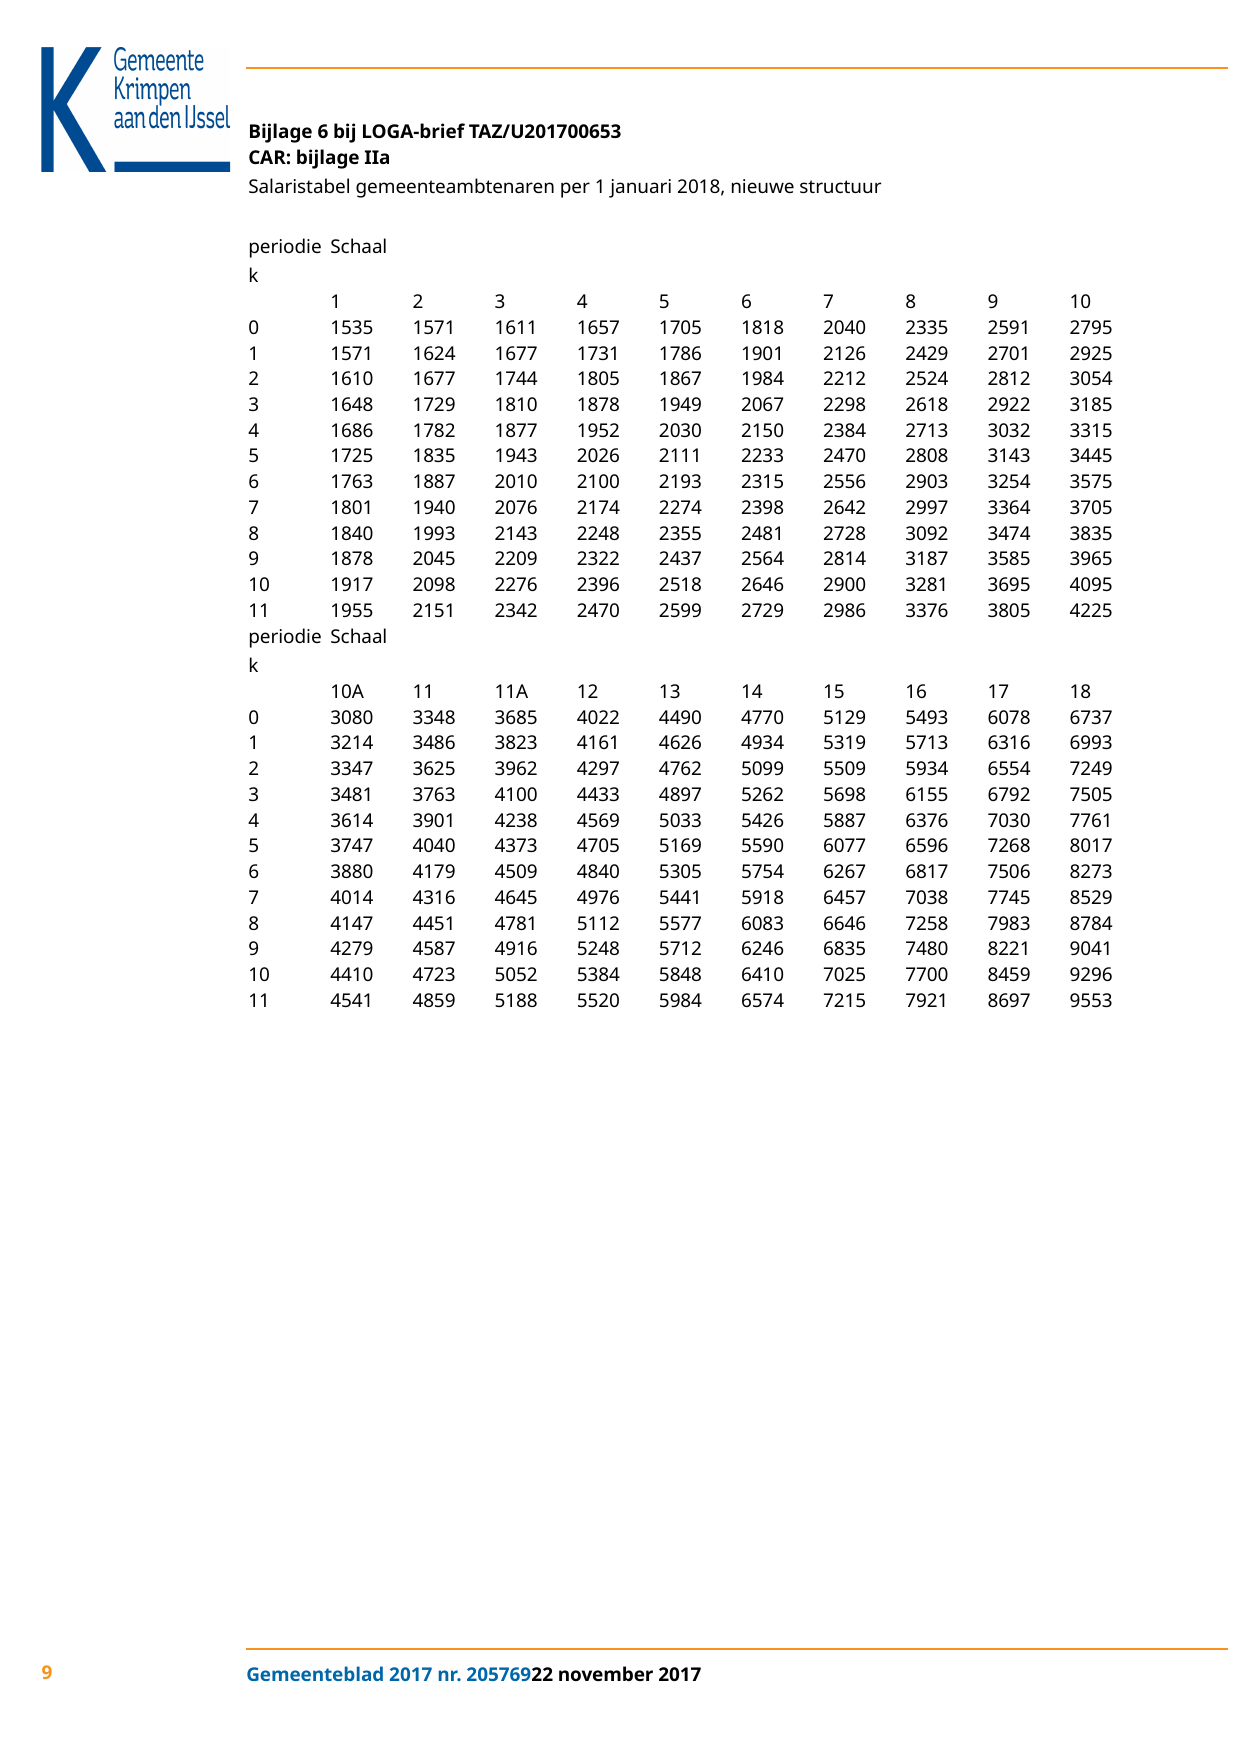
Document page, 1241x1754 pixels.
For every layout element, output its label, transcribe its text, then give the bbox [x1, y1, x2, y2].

table_cell 4770 [741, 704, 823, 729]
table_cell 4279 [330, 935, 412, 961]
table_cell 7745 [987, 884, 1069, 910]
table_cell 2701 [987, 340, 1069, 366]
table_cell 3823 [494, 730, 577, 755]
table_cell 4934 [741, 730, 823, 755]
table_cell 4626 [659, 730, 741, 755]
table_cell 2384 [823, 417, 905, 443]
table_cell 3962 [494, 755, 577, 781]
table_cell [248, 288, 330, 314]
table_cell 5698 [823, 781, 905, 807]
table_cell 1763 [330, 469, 412, 494]
table_cell 4040 [412, 833, 494, 858]
table_cell 4490 [659, 704, 741, 729]
table_cell 3348 [412, 704, 494, 729]
table_cell 2143 [494, 520, 577, 546]
table_cell 1677 [494, 340, 577, 366]
table_cell 1984 [741, 366, 823, 391]
table_cell 2470 [577, 597, 659, 623]
table_cell 2642 [823, 494, 905, 520]
table_cell 11 [412, 678, 494, 704]
table_cell 5033 [659, 807, 741, 832]
table_cell 3747 [330, 833, 412, 858]
table_cell 10 [1069, 288, 1152, 314]
table_cell 1840 [330, 520, 412, 546]
table_cell 8273 [1069, 858, 1152, 884]
table_cell 2151 [412, 597, 494, 623]
table_cell 7025 [823, 961, 905, 987]
table_cell 1611 [494, 314, 577, 340]
table_cell 2342 [494, 597, 577, 623]
table_cell 2111 [659, 443, 741, 468]
table_cell 9553 [1069, 987, 1152, 1013]
table_cell 3281 [905, 571, 987, 597]
table_cell 8 [248, 910, 330, 935]
table_cell 4723 [412, 961, 494, 987]
table_cell 13 [659, 678, 741, 704]
table_cell 2098 [412, 571, 494, 597]
table_cell 8221 [987, 935, 1069, 961]
table_cell 2 [248, 366, 330, 391]
table_cell 1805 [577, 366, 659, 391]
table_cell 1571 [412, 314, 494, 340]
table_cell 5984 [659, 987, 741, 1013]
table_cell 3965 [1069, 546, 1152, 571]
table_cell 9 [987, 288, 1069, 314]
table_cell 8784 [1069, 910, 1152, 935]
table_cell 2564 [741, 546, 823, 571]
text Salaristabel gemeenteambtenaren per 1 januari 2018, nieuwe structuur [248, 174, 1152, 199]
table_cell 2795 [1069, 314, 1152, 340]
table_cell 6 [248, 858, 330, 884]
table_cell 10A [330, 678, 412, 704]
table_cell 1 [330, 288, 412, 314]
table_cell 6554 [987, 755, 1069, 781]
table_cell 6155 [905, 781, 987, 807]
table_cell 1744 [494, 366, 577, 391]
table_cell 2040 [823, 314, 905, 340]
table_cell 2045 [412, 546, 494, 571]
table_cell 3315 [1069, 417, 1152, 443]
table_cell 3575 [1069, 469, 1152, 494]
table_cell 6410 [741, 961, 823, 987]
table_cell 17 [987, 678, 1069, 704]
table_cell 2298 [823, 391, 905, 417]
table_cell 1993 [412, 520, 494, 546]
table_cell 1952 [577, 417, 659, 443]
table_cell 1878 [330, 546, 412, 571]
table_cell 7983 [987, 910, 1069, 935]
table_cell 7506 [987, 858, 1069, 884]
table_cell 18 [1069, 678, 1152, 704]
text Bijlage 6 bij LOGA-brief TAZ/U201700653 [248, 116, 1152, 144]
table_cell 1887 [412, 469, 494, 494]
table_cell 2903 [905, 469, 987, 494]
table_cell 2248 [577, 520, 659, 546]
table_cell 11 [248, 987, 330, 1013]
table_cell 2212 [823, 366, 905, 391]
table_cell 7 [823, 288, 905, 314]
table_cell 3805 [987, 597, 1069, 623]
table_cell 1801 [330, 494, 412, 520]
table_cell 7921 [905, 987, 987, 1013]
table_cell 4859 [412, 987, 494, 1013]
table_cell 7480 [905, 935, 987, 961]
table_cell 6083 [741, 910, 823, 935]
table_cell 1782 [412, 417, 494, 443]
table_cell 1729 [412, 391, 494, 417]
table_cell 4022 [577, 704, 659, 729]
table_cell 7505 [1069, 781, 1152, 807]
table_cell 5713 [905, 730, 987, 755]
table_cell 5188 [494, 987, 577, 1013]
table_cell 7700 [905, 961, 987, 987]
table_cell 12 [577, 678, 659, 704]
table_cell 3585 [987, 546, 1069, 571]
table_cell 4781 [494, 910, 577, 935]
table_cell 3705 [1069, 494, 1152, 520]
table_cell 2729 [741, 597, 823, 623]
table_cell 0 [248, 314, 330, 340]
table_cell 5169 [659, 833, 741, 858]
table_cell 6316 [987, 730, 1069, 755]
table_cell 2814 [823, 546, 905, 571]
table_cell 5129 [823, 704, 905, 729]
table_cell Schaal [330, 623, 1152, 678]
table_cell 2481 [741, 520, 823, 546]
table_cell 3092 [905, 520, 987, 546]
table_cell 2274 [659, 494, 741, 520]
table_cell 1949 [659, 391, 741, 417]
table_cell 1940 [412, 494, 494, 520]
table_cell 1705 [659, 314, 741, 340]
table_cell 1877 [494, 417, 577, 443]
table_cell 4410 [330, 961, 412, 987]
table_cell 5590 [741, 833, 823, 858]
table_cell 4316 [412, 884, 494, 910]
table_cell 1 [248, 730, 330, 755]
table_cell 2026 [577, 443, 659, 468]
table_cell 6737 [1069, 704, 1152, 729]
table_cell 1955 [330, 597, 412, 623]
table_cell 4976 [577, 884, 659, 910]
table_cell 1535 [330, 314, 412, 340]
table_cell 1571 [330, 340, 412, 366]
table_cell 6077 [823, 833, 905, 858]
table_cell 3445 [1069, 443, 1152, 468]
table_cell 2335 [905, 314, 987, 340]
table_cell 5577 [659, 910, 741, 935]
table_cell 4645 [494, 884, 577, 910]
table_cell 7258 [905, 910, 987, 935]
table_cell 7038 [905, 884, 987, 910]
table_cell 1786 [659, 340, 741, 366]
table_cell 7 [248, 884, 330, 910]
table_cell 8017 [1069, 833, 1152, 858]
table_cell 6817 [905, 858, 987, 884]
table_cell 6835 [823, 935, 905, 961]
table_cell 2900 [823, 571, 905, 597]
table_cell 5934 [905, 755, 987, 781]
table_cell 4840 [577, 858, 659, 884]
picture [41, 47, 231, 172]
table_cell 3474 [987, 520, 1069, 546]
table_cell 5520 [577, 987, 659, 1013]
table_cell 4095 [1069, 571, 1152, 597]
table_cell [248, 678, 330, 704]
table_cell 2322 [577, 546, 659, 571]
table_cell 16 [905, 678, 987, 704]
table_cell 5099 [741, 755, 823, 781]
table_cell 3685 [494, 704, 577, 729]
table_cell 3 [248, 391, 330, 417]
table_cell 5112 [577, 910, 659, 935]
table_cell 6596 [905, 833, 987, 858]
table_cell 3901 [412, 807, 494, 832]
table_cell 1624 [412, 340, 494, 366]
table_cell 10 [248, 571, 330, 597]
table_header Schaal [330, 233, 1152, 288]
table_cell 2812 [987, 366, 1069, 391]
table_cell 6 [741, 288, 823, 314]
table_cell 4569 [577, 807, 659, 832]
table_cell 5754 [741, 858, 823, 884]
table_cell 6457 [823, 884, 905, 910]
table_cell 3185 [1069, 391, 1152, 417]
table_header periodiek [248, 233, 330, 288]
table_cell 4179 [412, 858, 494, 884]
table_cell 5712 [659, 935, 741, 961]
table_cell 2076 [494, 494, 577, 520]
table_cell 4147 [330, 910, 412, 935]
table_cell 2518 [659, 571, 741, 597]
table_cell 9296 [1069, 961, 1152, 987]
table_cell 1725 [330, 443, 412, 468]
table_cell 11A [494, 678, 577, 704]
table_cell 4762 [659, 755, 741, 781]
table_cell 2396 [577, 571, 659, 597]
table_cell 2126 [823, 340, 905, 366]
table_cell 2150 [741, 417, 823, 443]
table_cell 4 [248, 417, 330, 443]
table_cell 1648 [330, 391, 412, 417]
table_cell 6376 [905, 807, 987, 832]
table_cell 2925 [1069, 340, 1152, 366]
table_cell 3880 [330, 858, 412, 884]
table_cell 15 [823, 678, 905, 704]
table_cell 1657 [577, 314, 659, 340]
table_cell 5319 [823, 730, 905, 755]
table_cell 4541 [330, 987, 412, 1013]
table_cell 7030 [987, 807, 1069, 832]
table_cell 2030 [659, 417, 741, 443]
table_cell 3835 [1069, 520, 1152, 546]
table_cell 1677 [412, 366, 494, 391]
table_cell 4916 [494, 935, 577, 961]
table_cell 1917 [330, 571, 412, 597]
table_cell 3625 [412, 755, 494, 781]
table_cell 3214 [330, 730, 412, 755]
table_cell 2997 [905, 494, 987, 520]
table_cell 7268 [987, 833, 1069, 858]
table_cell 9041 [1069, 935, 1152, 961]
table_cell 4509 [494, 858, 577, 884]
table_cell 6792 [987, 781, 1069, 807]
table_cell 3486 [412, 730, 494, 755]
table_cell 3614 [330, 807, 412, 832]
table_cell 11 [248, 597, 330, 623]
table_cell 2618 [905, 391, 987, 417]
table_cell 5 [659, 288, 741, 314]
table_cell 7 [248, 494, 330, 520]
table_cell 2728 [823, 520, 905, 546]
table_cell 4451 [412, 910, 494, 935]
table_cell 2986 [823, 597, 905, 623]
table_cell 5384 [577, 961, 659, 987]
table_cell 3143 [987, 443, 1069, 468]
table_cell 2591 [987, 314, 1069, 340]
table_cell 6574 [741, 987, 823, 1013]
table_cell 4100 [494, 781, 577, 807]
table_cell 5918 [741, 884, 823, 910]
table_cell 1731 [577, 340, 659, 366]
table_cell 2599 [659, 597, 741, 623]
table_cell 1943 [494, 443, 577, 468]
table_cell 2429 [905, 340, 987, 366]
table_cell 8 [248, 520, 330, 546]
table_cell 2067 [741, 391, 823, 417]
table_cell 2646 [741, 571, 823, 597]
table_cell periodiek [248, 623, 330, 678]
table_cell 5509 [823, 755, 905, 781]
table_cell 4161 [577, 730, 659, 755]
table_cell 14 [741, 678, 823, 704]
table_cell 5441 [659, 884, 741, 910]
table_cell 4225 [1069, 597, 1152, 623]
table_cell 2524 [905, 366, 987, 391]
table_cell 6993 [1069, 730, 1152, 755]
table_cell 5887 [823, 807, 905, 832]
table_cell 4014 [330, 884, 412, 910]
table_cell 2470 [823, 443, 905, 468]
table_cell 5248 [577, 935, 659, 961]
table_cell 2209 [494, 546, 577, 571]
table_cell 2922 [987, 391, 1069, 417]
table_cell 8 [905, 288, 987, 314]
table_cell 6078 [987, 704, 1069, 729]
table_cell 1901 [741, 340, 823, 366]
table_cell 2437 [659, 546, 741, 571]
table_cell 2233 [741, 443, 823, 468]
table_cell 5052 [494, 961, 577, 987]
table_cell 1835 [412, 443, 494, 468]
table_cell 4297 [577, 755, 659, 781]
table_cell 2398 [741, 494, 823, 520]
table_cell 5305 [659, 858, 741, 884]
table_cell 3347 [330, 755, 412, 781]
table_cell 2276 [494, 571, 577, 597]
table_cell 2193 [659, 469, 741, 494]
table_cell 5848 [659, 961, 741, 987]
table_cell 2010 [494, 469, 577, 494]
table_cell 3 [248, 781, 330, 807]
table_cell 4705 [577, 833, 659, 858]
table_cell 2315 [741, 469, 823, 494]
table_cell 1 [248, 340, 330, 366]
table_cell 3054 [1069, 366, 1152, 391]
table_cell 6 [248, 469, 330, 494]
table_cell 4 [248, 807, 330, 832]
table_cell 1686 [330, 417, 412, 443]
table_cell 3376 [905, 597, 987, 623]
text CAR: bijlage IIa [248, 144, 1152, 170]
table_cell 1810 [494, 391, 577, 417]
table_cell 2355 [659, 520, 741, 546]
table_cell 7215 [823, 987, 905, 1013]
table_cell 5493 [905, 704, 987, 729]
table_cell 4433 [577, 781, 659, 807]
table_cell 8459 [987, 961, 1069, 987]
table_cell 5426 [741, 807, 823, 832]
table_cell 0 [248, 704, 330, 729]
table_cell 3254 [987, 469, 1069, 494]
table_cell 3032 [987, 417, 1069, 443]
table_cell 10 [248, 961, 330, 987]
table_cell 7249 [1069, 755, 1152, 781]
table_cell 9 [248, 546, 330, 571]
table_cell 8529 [1069, 884, 1152, 910]
table_cell 1818 [741, 314, 823, 340]
table_cell 5 [248, 833, 330, 858]
table_cell 3364 [987, 494, 1069, 520]
table_cell 2713 [905, 417, 987, 443]
table_cell 2556 [823, 469, 905, 494]
table_cell 6246 [741, 935, 823, 961]
table_cell 1867 [659, 366, 741, 391]
table_cell 4897 [659, 781, 741, 807]
table_cell 2 [412, 288, 494, 314]
table_cell 2100 [577, 469, 659, 494]
table_cell 9 [248, 935, 330, 961]
table_cell 4587 [412, 935, 494, 961]
table_cell 3187 [905, 546, 987, 571]
table_cell 2 [248, 755, 330, 781]
table_cell 4 [577, 288, 659, 314]
table_cell 1610 [330, 366, 412, 391]
table_cell 4238 [494, 807, 577, 832]
table_cell 3481 [330, 781, 412, 807]
table_cell 5 [248, 443, 330, 468]
table_cell 1878 [577, 391, 659, 417]
table_cell 6267 [823, 858, 905, 884]
table_cell 3 [494, 288, 577, 314]
table_cell 4373 [494, 833, 577, 858]
table_cell 5262 [741, 781, 823, 807]
table_cell 3763 [412, 781, 494, 807]
table_cell 8697 [987, 987, 1069, 1013]
table_cell 2808 [905, 443, 987, 468]
table_cell 2174 [577, 494, 659, 520]
table_cell 7761 [1069, 807, 1152, 832]
table_cell 3695 [987, 571, 1069, 597]
table_cell 3080 [330, 704, 412, 729]
table_cell 6646 [823, 910, 905, 935]
